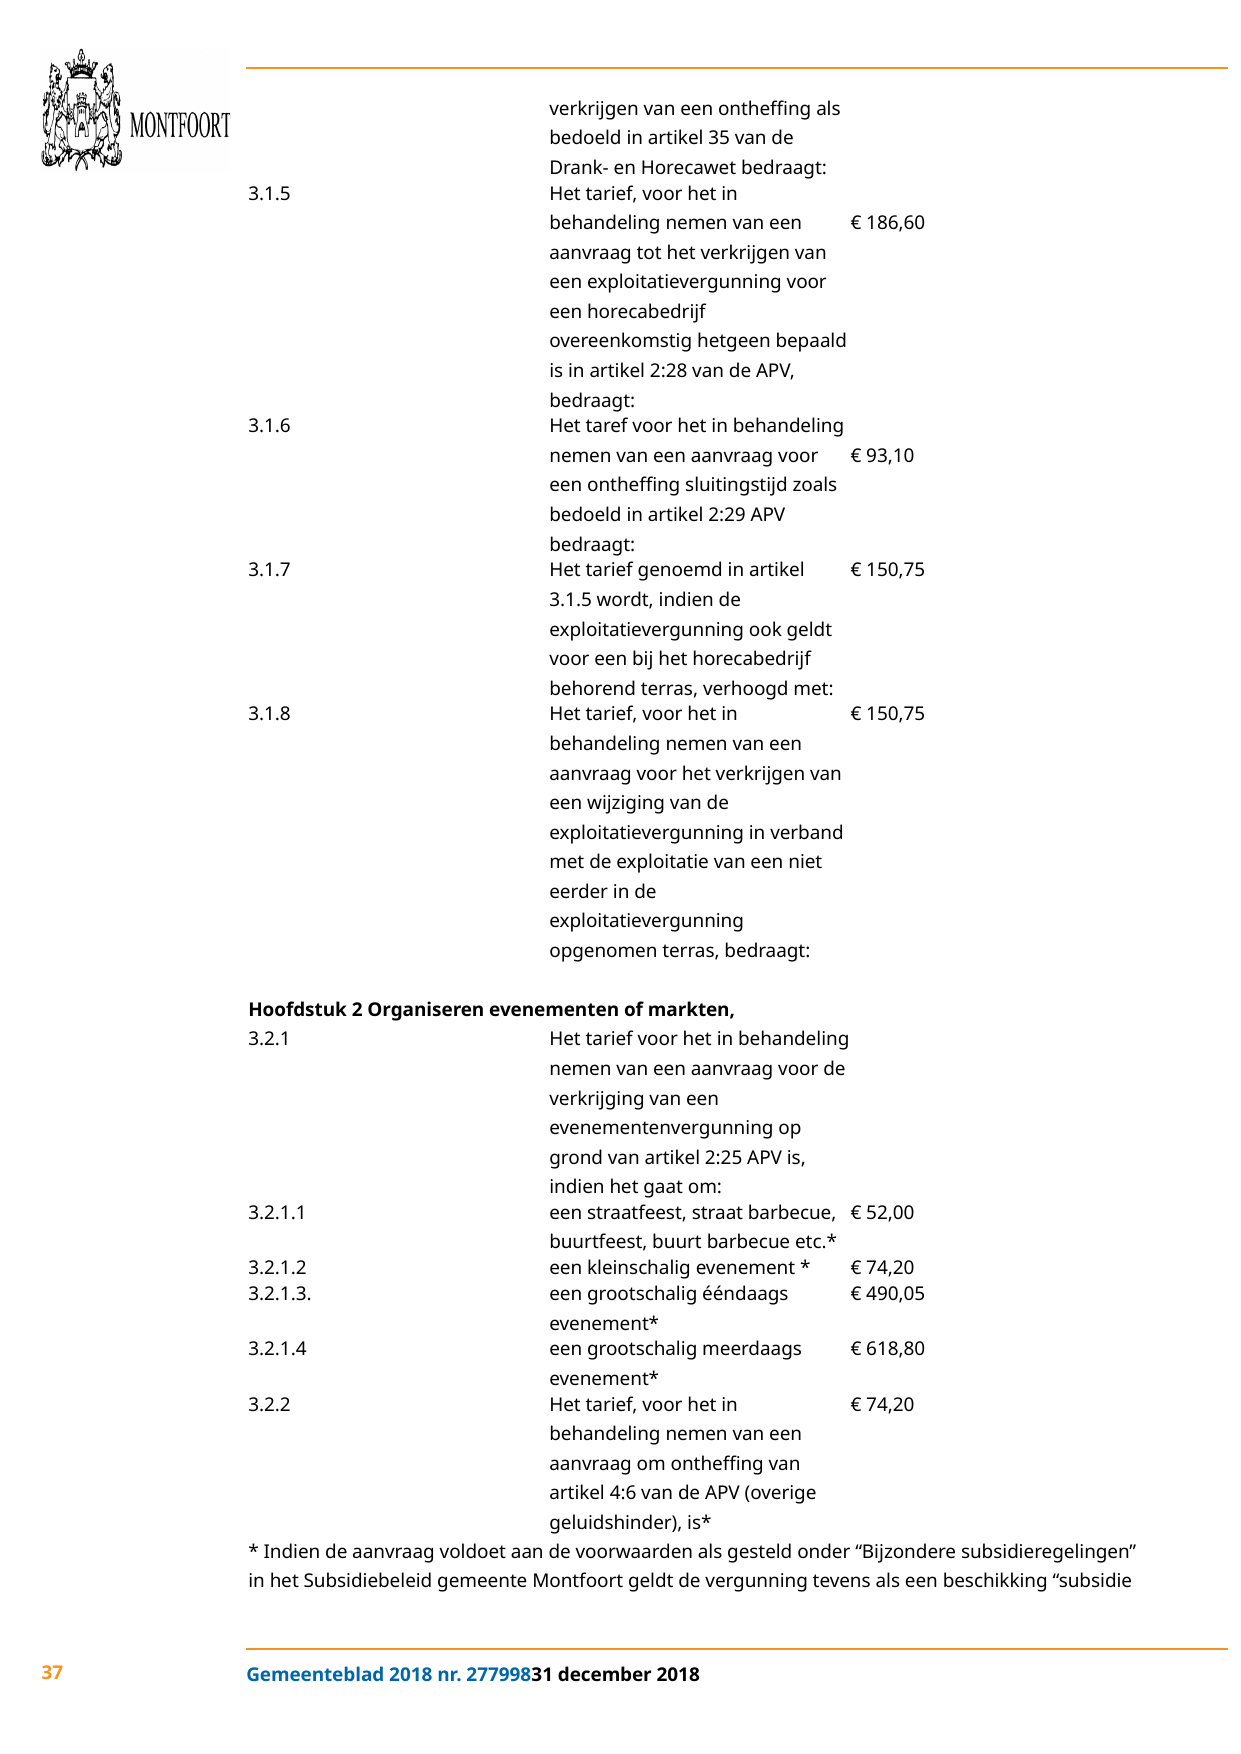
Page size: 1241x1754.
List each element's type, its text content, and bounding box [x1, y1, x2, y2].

table_cell € 150,75 [850, 701, 1152, 963]
table_header [850, 1026, 1152, 1199]
table_header 3.2.1 [248, 1026, 549, 1199]
table_cell een grootschalig ééndaags evenement* [549, 1280, 850, 1336]
table_cell 3.2.1.3. [248, 1280, 549, 1336]
table_cell 3.1.8 [248, 701, 549, 963]
text Hoofdstuk 2 Organiseren evenementen of markten, [248, 996, 1152, 1022]
table_cell 3.2.1.4 [248, 1336, 549, 1391]
table_cell 3.2.1.1 [248, 1199, 549, 1254]
table_cell € 618,80 [850, 1336, 1152, 1391]
table_cell € 74,20 [850, 1255, 1152, 1280]
table_cell € 93,10 [850, 413, 1152, 557]
table_cell een straatfeest, straat barbecue, buurtfeest, buurt barbecue etc.* [549, 1199, 850, 1254]
table_cell € 490,05 [850, 1280, 1152, 1336]
table_cell [850, 95, 1152, 180]
table_cell € 74,20 [850, 1391, 1152, 1535]
table_cell een kleinschalig evenement * [549, 1255, 850, 1280]
table_cell 3.1.6 [248, 413, 549, 557]
table_cell Het tarief, voor het in behandeling nemen van een aanvraag voor het verkrijgen van een wijziging van de exploitatievergunning in verband met de exploitatie van een niet eerder in de exploitatievergunning opgenomen terras, bedraagt: [549, 701, 850, 963]
table_cell 3.2.2 [248, 1391, 549, 1535]
table_cell € 52,00 [850, 1199, 1152, 1254]
table_cell Het taref voor het in behandeling nemen van een aanvraag voor een ontheffing sluitingstijd zoals bedoeld in artikel 2:29 APV bedraagt: [549, 413, 850, 557]
table_header Het tarief voor het in behandeling nemen van een aanvraag voor de verkrijging van een evenementenvergunning op grond van artikel 2:25 APV is, indien het gaat om: [549, 1026, 850, 1199]
table_cell Het tarief, voor het in behandeling nemen van een aanvraag om ontheffing van artikel 4:6 van de APV (overige geluidshinder), is* [549, 1391, 850, 1535]
picture [41, 47, 231, 172]
table_cell [248, 95, 549, 180]
table_cell € 186,60 [850, 180, 1152, 412]
table_cell Het tarief genoemd in artikel 3.1.5 wordt, indien de exploitatievergunning ook geldt voor een bij het horecabedrijf behorend terras, verhoogd met: [549, 557, 850, 701]
table_cell 3.2.1.2 [248, 1255, 549, 1280]
table_cell een grootschalig meerdaags evenement* [549, 1336, 850, 1391]
table_cell 3.1.7 [248, 557, 549, 701]
table_cell verkrijgen van een ontheffing als bedoeld in artikel 35 van de Drank- en Horecawet bedraagt: [549, 95, 850, 180]
table_cell € 150,75 [850, 557, 1152, 701]
text * Indien de aanvraag voldoet aan de voorwaarden als gesteld onder “Bijzondere subsidieregelingen” in het Subsidiebeleid gemeente Montfoort geldt de vergunning tevens als een beschikking “subsidie [248, 1538, 1152, 1593]
table_cell 3.1.5 [248, 180, 549, 412]
table_cell Het tarief, voor het in behandeling nemen van een aanvraag tot het verkrijgen van een exploitatievergunning voor een horecabedrijf overeenkomstig hetgeen bepaald is in artikel 2:28 van de APV, bedraagt: [549, 180, 850, 412]
